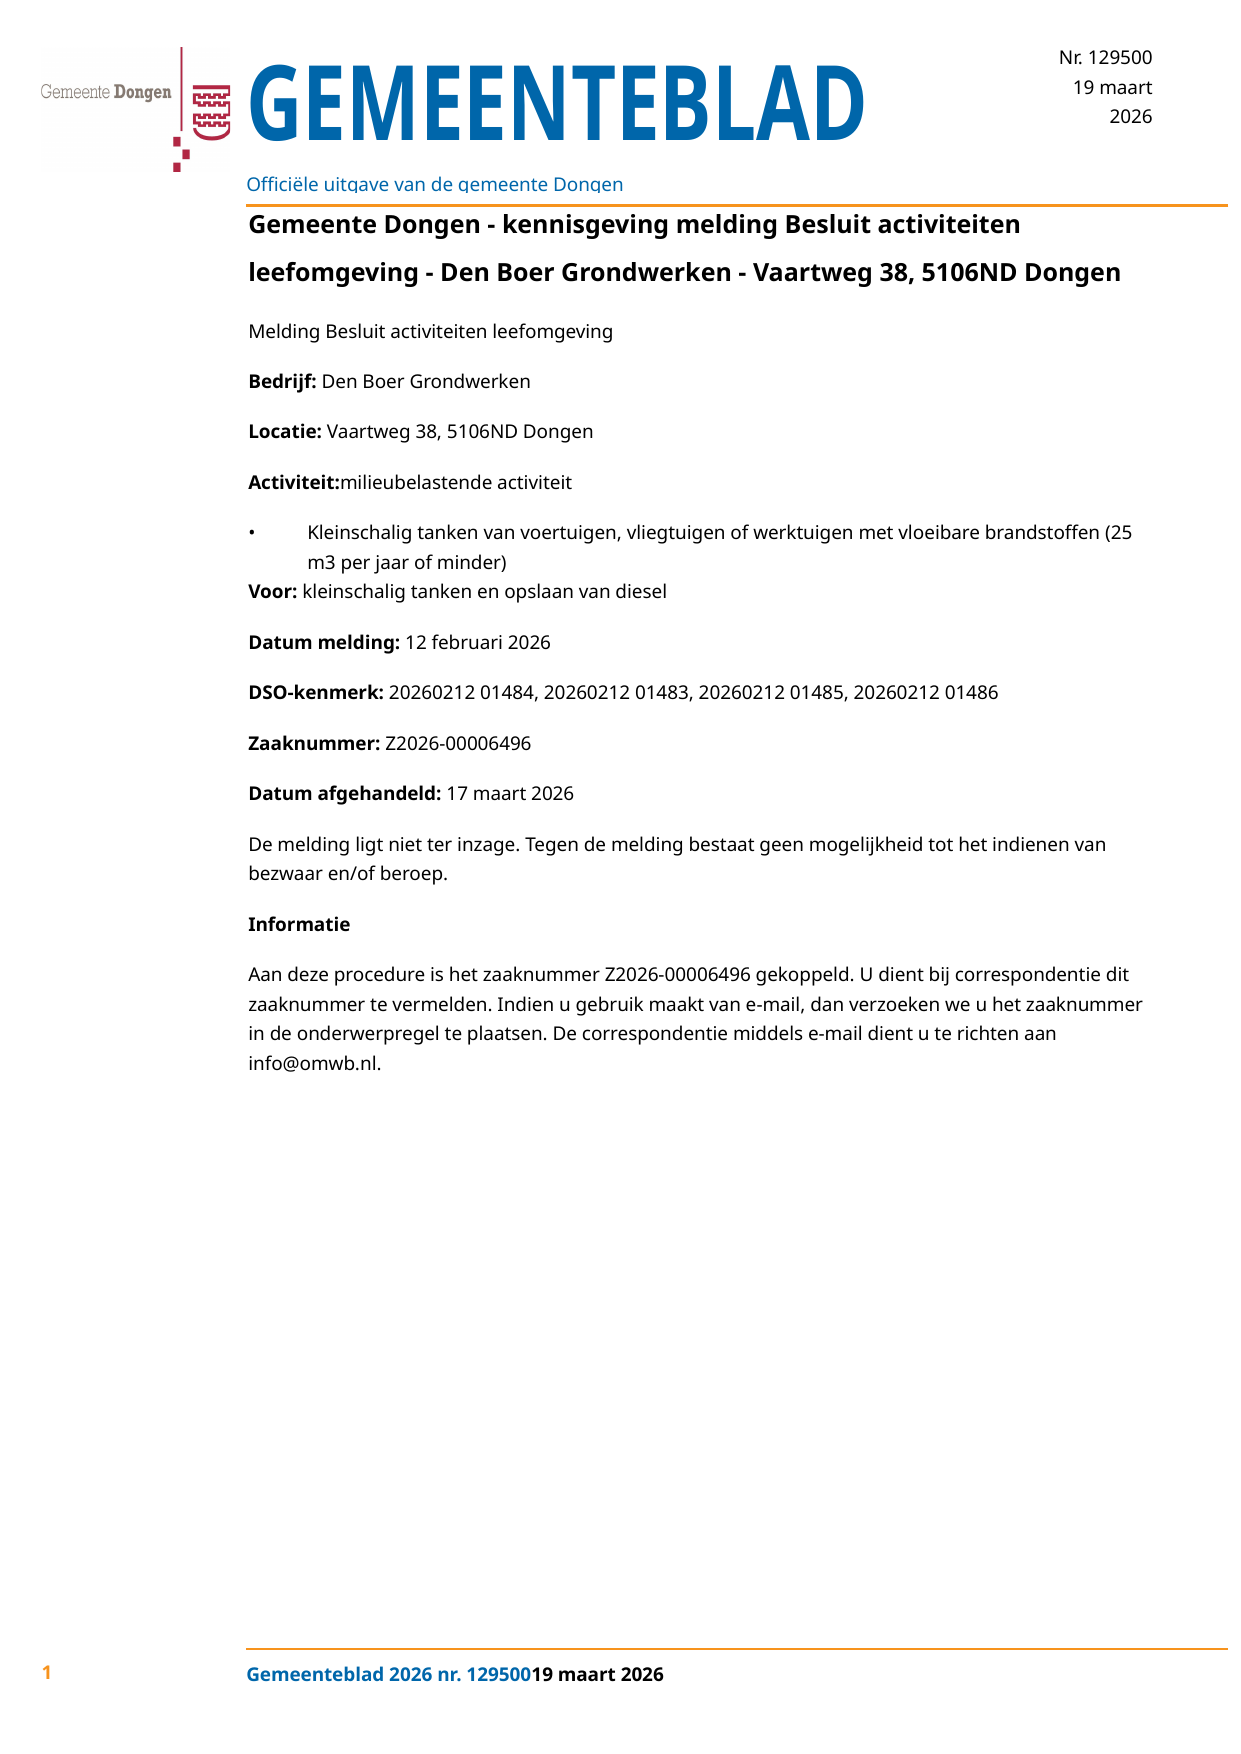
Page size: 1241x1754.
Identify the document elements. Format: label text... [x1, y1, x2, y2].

text Aan deze procedure is het zaaknummer Z2026-00006496 gekoppeld. U dient bij correspondentie dit zaaknummer te vermelden. Indien u gebruik maakt van e-mail, dan verzoeken we u het zaaknummer in de onderwerpregel te plaatsen. De correspondentie middels e-mail dient u te richten aan info@omwb.nl. [248, 961, 1152, 1076]
text Melding Besluit activiteiten leefomgeving [248, 318, 1152, 344]
list Kleinschalig tanken van voertuigen, vliegtuigen of werktuigen met vloeibare brandstoffen (25 m3 per jaar of minder) [248, 519, 1152, 575]
text Zaaknummer: Z2026-00006496 [248, 730, 1152, 756]
text DSO-kenmerk: 20260212 01484, 20260212 01483, 20260212 01485, 20260212 01486 [248, 679, 1152, 705]
text Informatie [248, 911, 1152, 937]
text Voor: kleinschalig tanken en opslaan van diesel [248, 579, 1152, 604]
text De melding ligt niet ter inzage. Tegen de melding bestaat geen mogelijkheid tot het indienen van bezwaar en/of beroep. [248, 831, 1152, 886]
text Bedrijf: Den Boer Grondwerken [248, 368, 1152, 394]
text Datum afgehandeld: 17 maart 2026 [248, 780, 1152, 806]
picture [41, 47, 231, 172]
text Locatie: Vaartweg 38, 5106ND Dongen [248, 419, 1152, 444]
text Datum melding: 12 februari 2026 [248, 629, 1152, 655]
text Gemeente Dongen - kennisgeving melding Besluit activiteiten leefomgeving - Den Boer Grondwerken - Vaartweg 38, 5106ND Dongen [248, 207, 1152, 288]
text Activiteit:milieubelastende activiteit [248, 469, 1152, 495]
